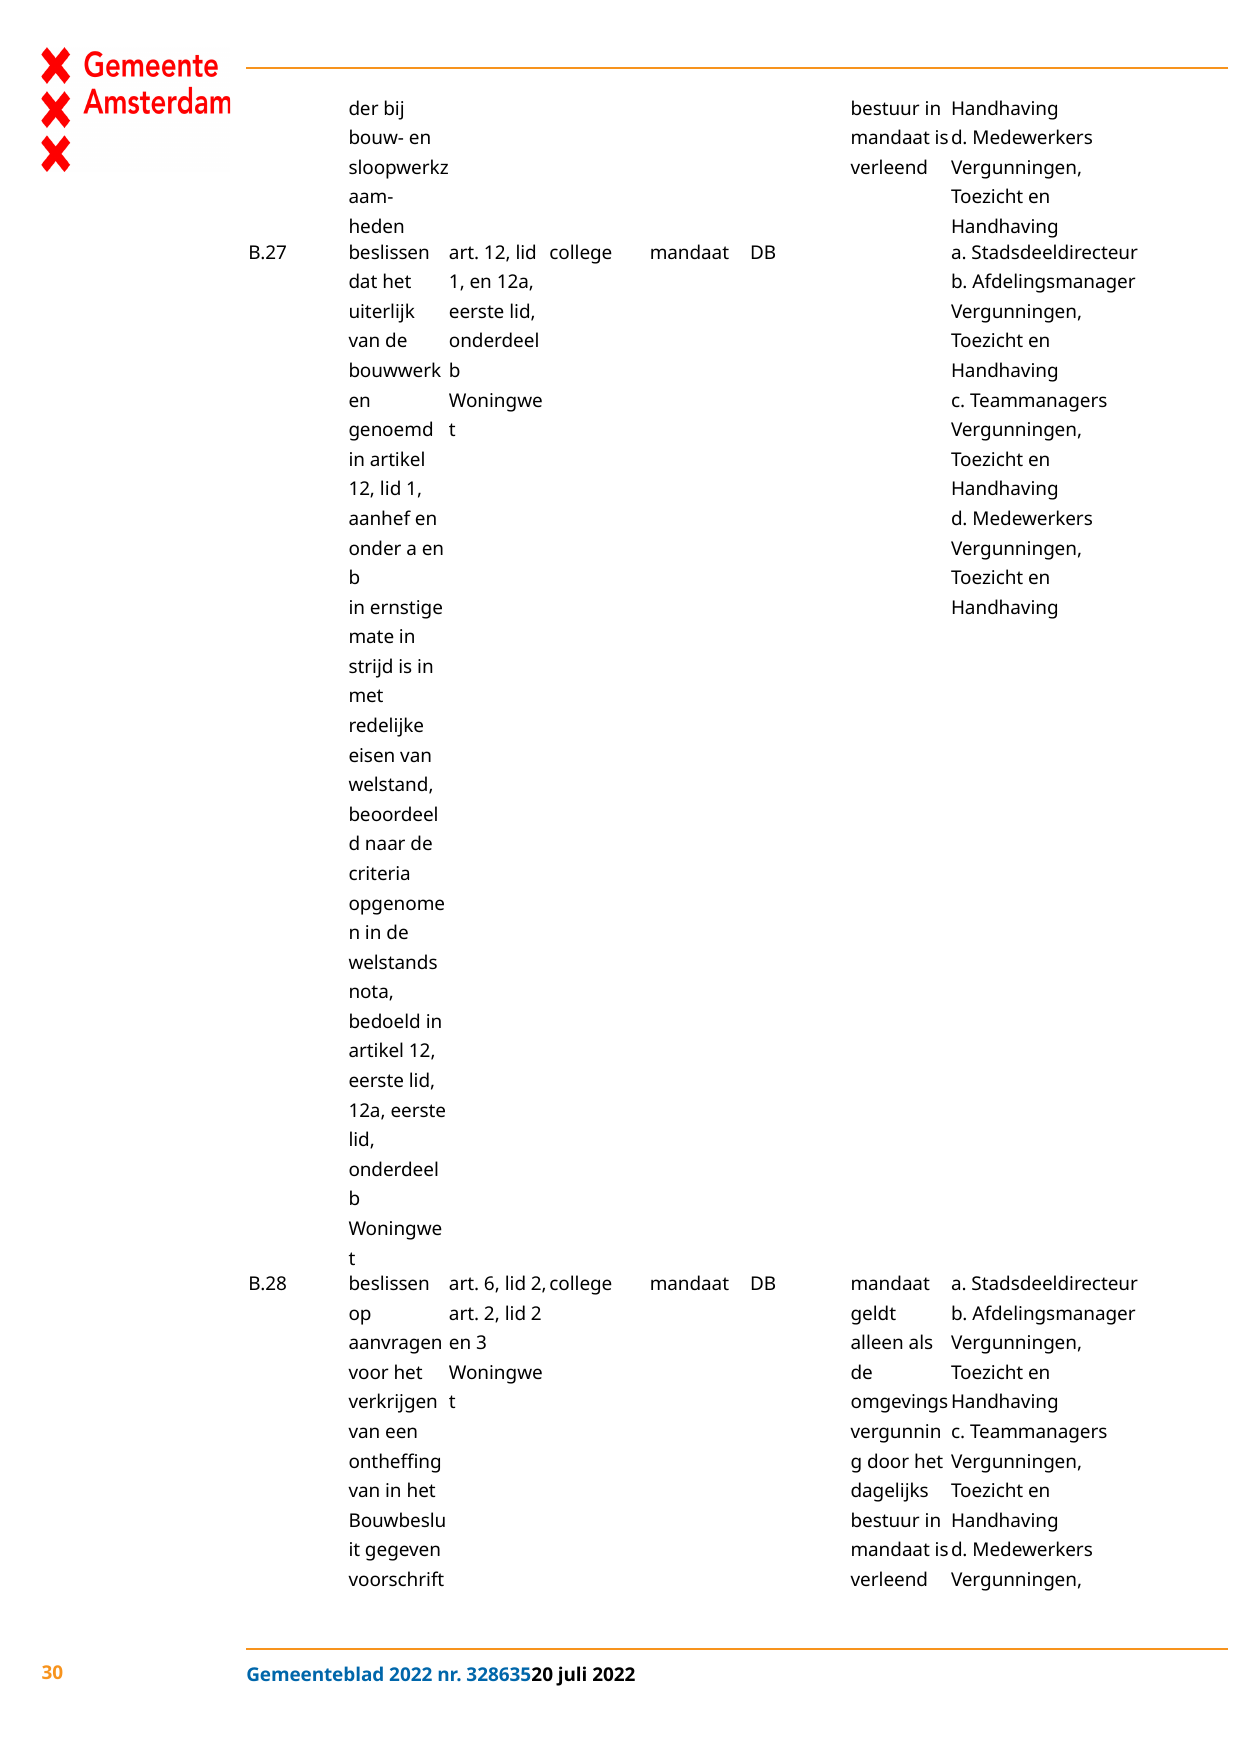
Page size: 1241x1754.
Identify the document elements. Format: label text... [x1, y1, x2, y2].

table_cell B.27 [248, 239, 348, 1270]
table_cell mandaat geldt alleen als de omgevingsvergunning door het dagelijks bestuur in mandaat is verleend [850, 1270, 951, 1592]
table_cell [650, 95, 750, 239]
table_cell DB [750, 239, 850, 1270]
table_cell mandaat [650, 1270, 750, 1592]
table_cell B.28 [248, 1270, 348, 1592]
table_cell [750, 95, 850, 239]
table_cell art. 12, lid 1, en 12a, eerste lid, onderdeel b Woningwet [449, 239, 549, 1270]
table_cell college [549, 239, 649, 1270]
table_cell beslissen op aanvragen voor het verkrijgen van een ontheffing van in het Bouwbesluit gegeven voorschrift [348, 1270, 449, 1592]
table_cell [850, 239, 951, 1270]
table_cell bestuur in mandaat is verleend [850, 95, 951, 239]
table_cell mandaat [650, 239, 750, 1270]
table_cell Handhaving d. Medewerkers Vergunningen, Toezicht en Handhaving [951, 95, 1152, 239]
picture [41, 47, 231, 172]
table_cell DB [750, 1270, 850, 1592]
table_cell a. Stadsdeeldirecteur b. Afdelingsmanager Vergunningen, Toezicht en Handhaving c. Teammanagers Vergunningen, Toezicht en Handhaving d. Medewerkers Vergunningen, Toezicht en Handhaving [951, 239, 1152, 1270]
table_cell [449, 95, 549, 239]
table_cell der bij bouw- en sloopwerkzaam-heden [348, 95, 449, 239]
table_cell beslissen dat het uiterlijk van de bouwwerken genoemd in artikel 12, lid 1, aanhef en onder a en b in ernstige mate in strijd is in met redelijke eisen van welstand, beoordeeld naar de criteria opgenomen in de welstandsnota, bedoeld in artikel 12, eerste lid, 12a, eerste lid, onderdeel b Woningwet [348, 239, 449, 1270]
table_cell a. Stadsdeeldirecteur b. Afdelingsmanager Vergunningen, Toezicht en Handhaving c. Teammanagers Vergunningen, Toezicht en Handhaving d. Medewerkers Vergunningen, [951, 1270, 1152, 1592]
table_cell [248, 95, 348, 239]
table_cell [549, 95, 649, 239]
table_cell art. 6, lid 2, art. 2, lid 2 en 3 Woningwet [449, 1270, 549, 1592]
table_cell college [549, 1270, 649, 1592]
